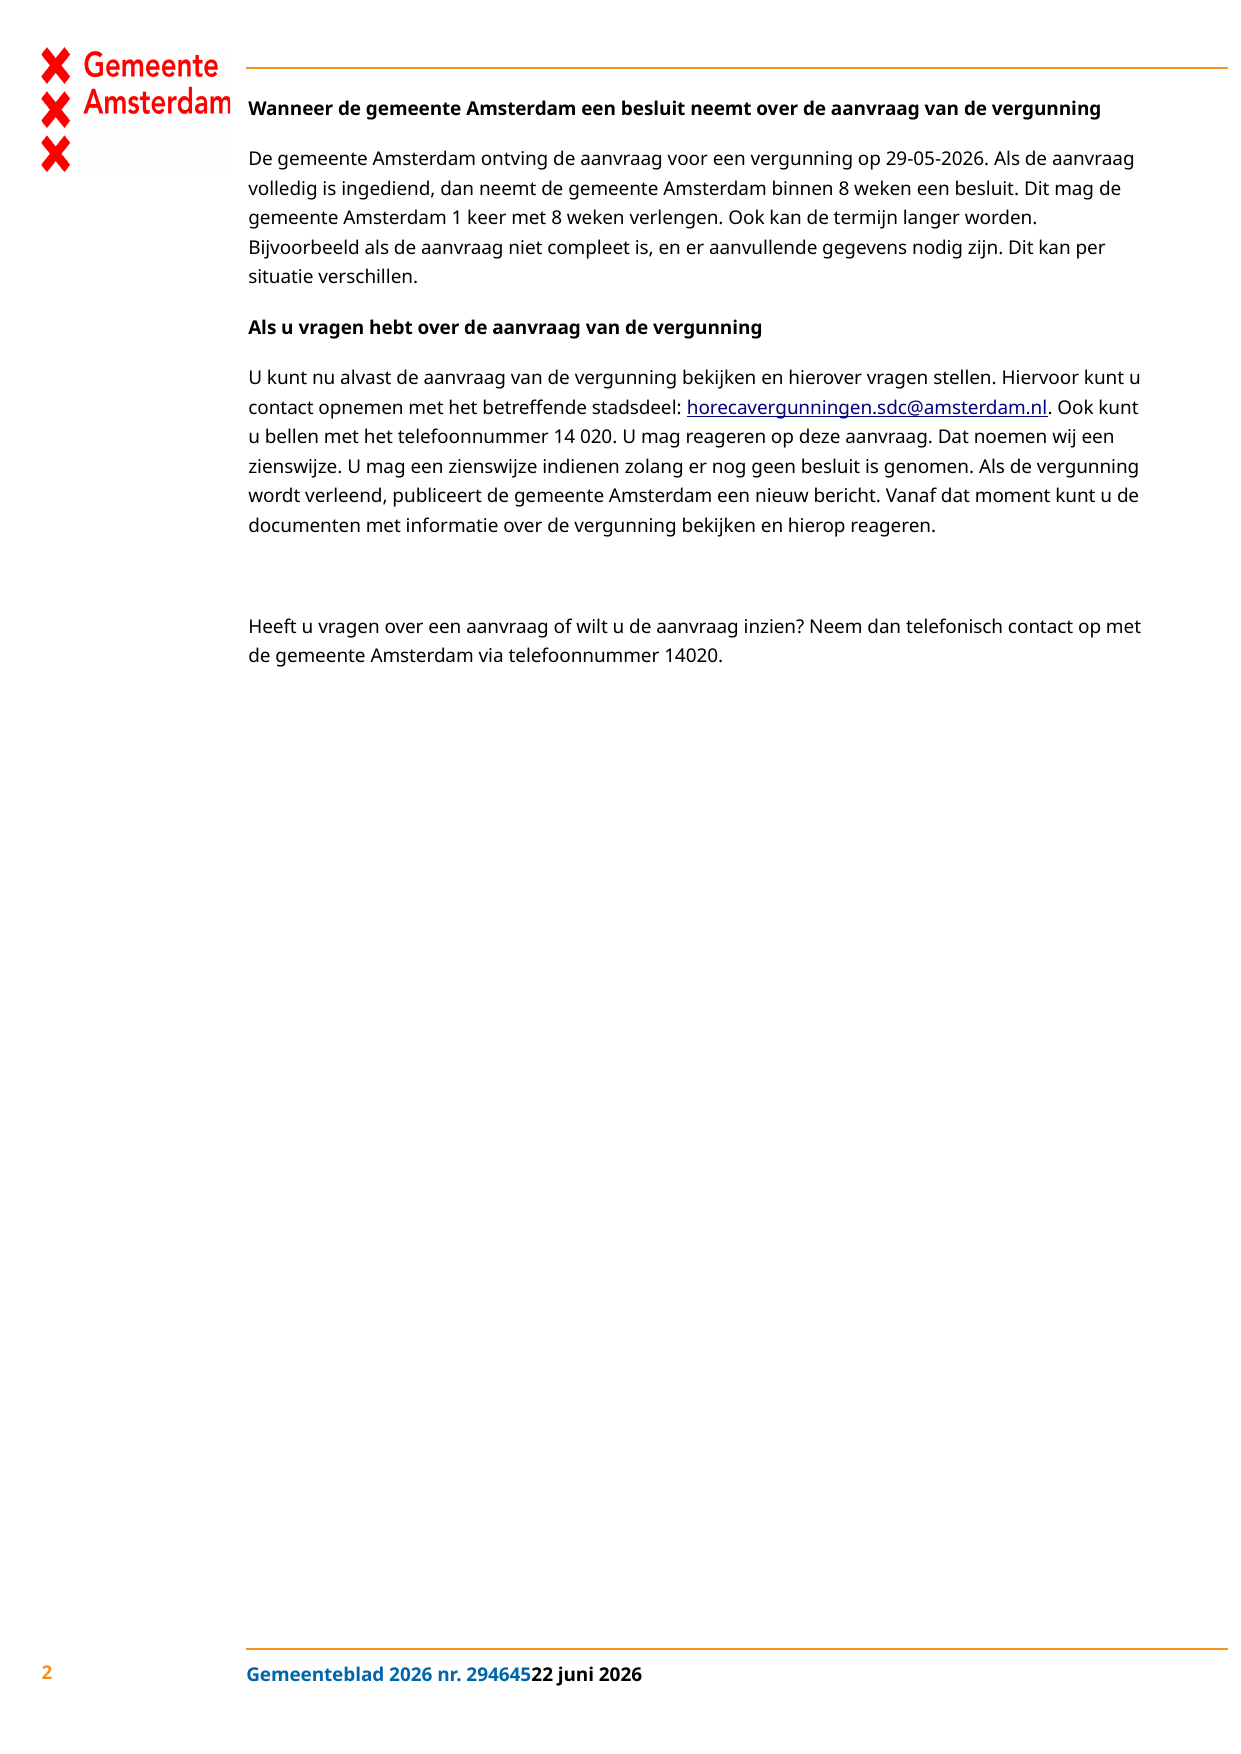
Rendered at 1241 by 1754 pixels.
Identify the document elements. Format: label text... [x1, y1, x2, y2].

text De gemeente Amsterdam ontving de aanvraag voor een vergunning op 29-05-2026. Als de aanvraag volledig is ingediend, dan neemt de gemeente Amsterdam binnen 8 weken een besluit. Dit mag de gemeente Amsterdam 1 keer met 8 weken verlengen. Ook kan de termijn langer worden. Bijvoorbeeld als de aanvraag niet compleet is, en er aanvullende gegevens nodig zijn. Dit kan per situatie verschillen. [248, 145, 1152, 289]
text U kunt nu alvast de aanvraag van de vergunning bekijken en hierover vragen stellen. Hiervoor kunt u contact opnemen met het betreffende stadsdeel: horecavergunningen.sdc@amsterdam.nl. Ook kunt u bellen met het telefoonnummer 14 020. U mag reageren op deze aanvraag. Dat noemen wij een zienswijze. U mag een zienswijze indienen zolang er nog geen besluit is genomen. Als de vergunning wordt verleend, publiceert de gemeente Amsterdam een nieuw bericht. Vanaf dat moment kunt u de documenten met informatie over de vergunning bekijken en hierop reageren. [248, 364, 1152, 538]
text Wanneer de gemeente Amsterdam een besluit neemt over de aanvraag van de vergunning [248, 95, 1152, 121]
picture [41, 47, 231, 172]
text Als u vragen hebt over de aanvraag van de vergunning [248, 314, 1152, 340]
text Heeft u vragen over een aanvraag of wilt u de aanvraag inzien? Neem dan telefonisch contact op met de gemeente Amsterdam via telefoonnummer 14020. [248, 613, 1152, 668]
